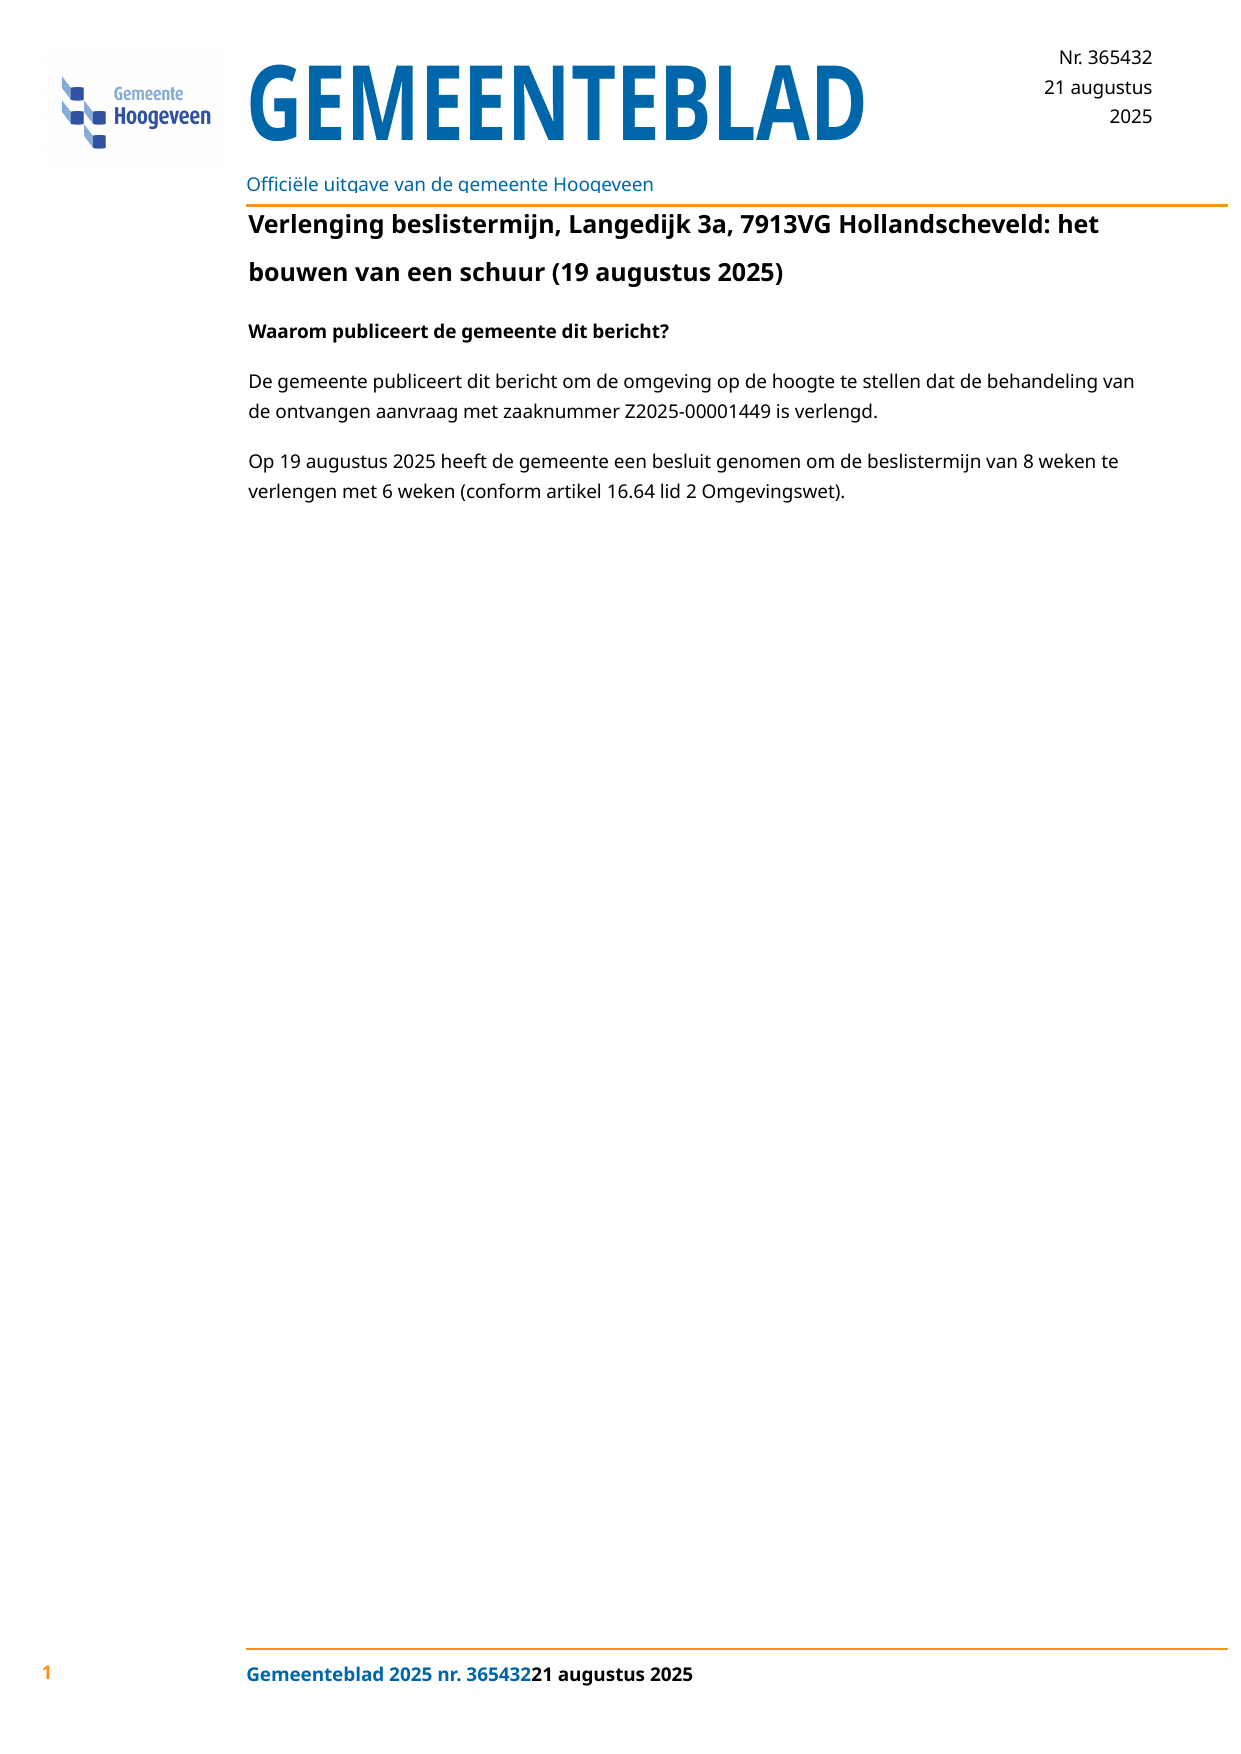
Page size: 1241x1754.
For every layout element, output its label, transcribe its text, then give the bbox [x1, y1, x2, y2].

text Verlenging beslistermijn, Langedijk 3a, 7913VG Hollandscheveld: het bouwen van een schuur (19 augustus 2025) [248, 207, 1152, 288]
text Op 19 augustus 2025 heeft de gemeente een besluit genomen om de beslistermijn van 8 weken te verlengen met 6 weken (conform artikel 16.64 lid 2 Omgevingswet). [248, 448, 1152, 504]
picture [41, 47, 231, 172]
text Waarom publiceert de gemeente dit bericht? [248, 318, 1152, 344]
text De gemeente publiceert dit bericht om de omgeving op de hoogte te stellen dat de behandeling van de ontvangen aanvraag met zaaknummer Z2025-00001449 is verlengd. [248, 368, 1152, 424]
